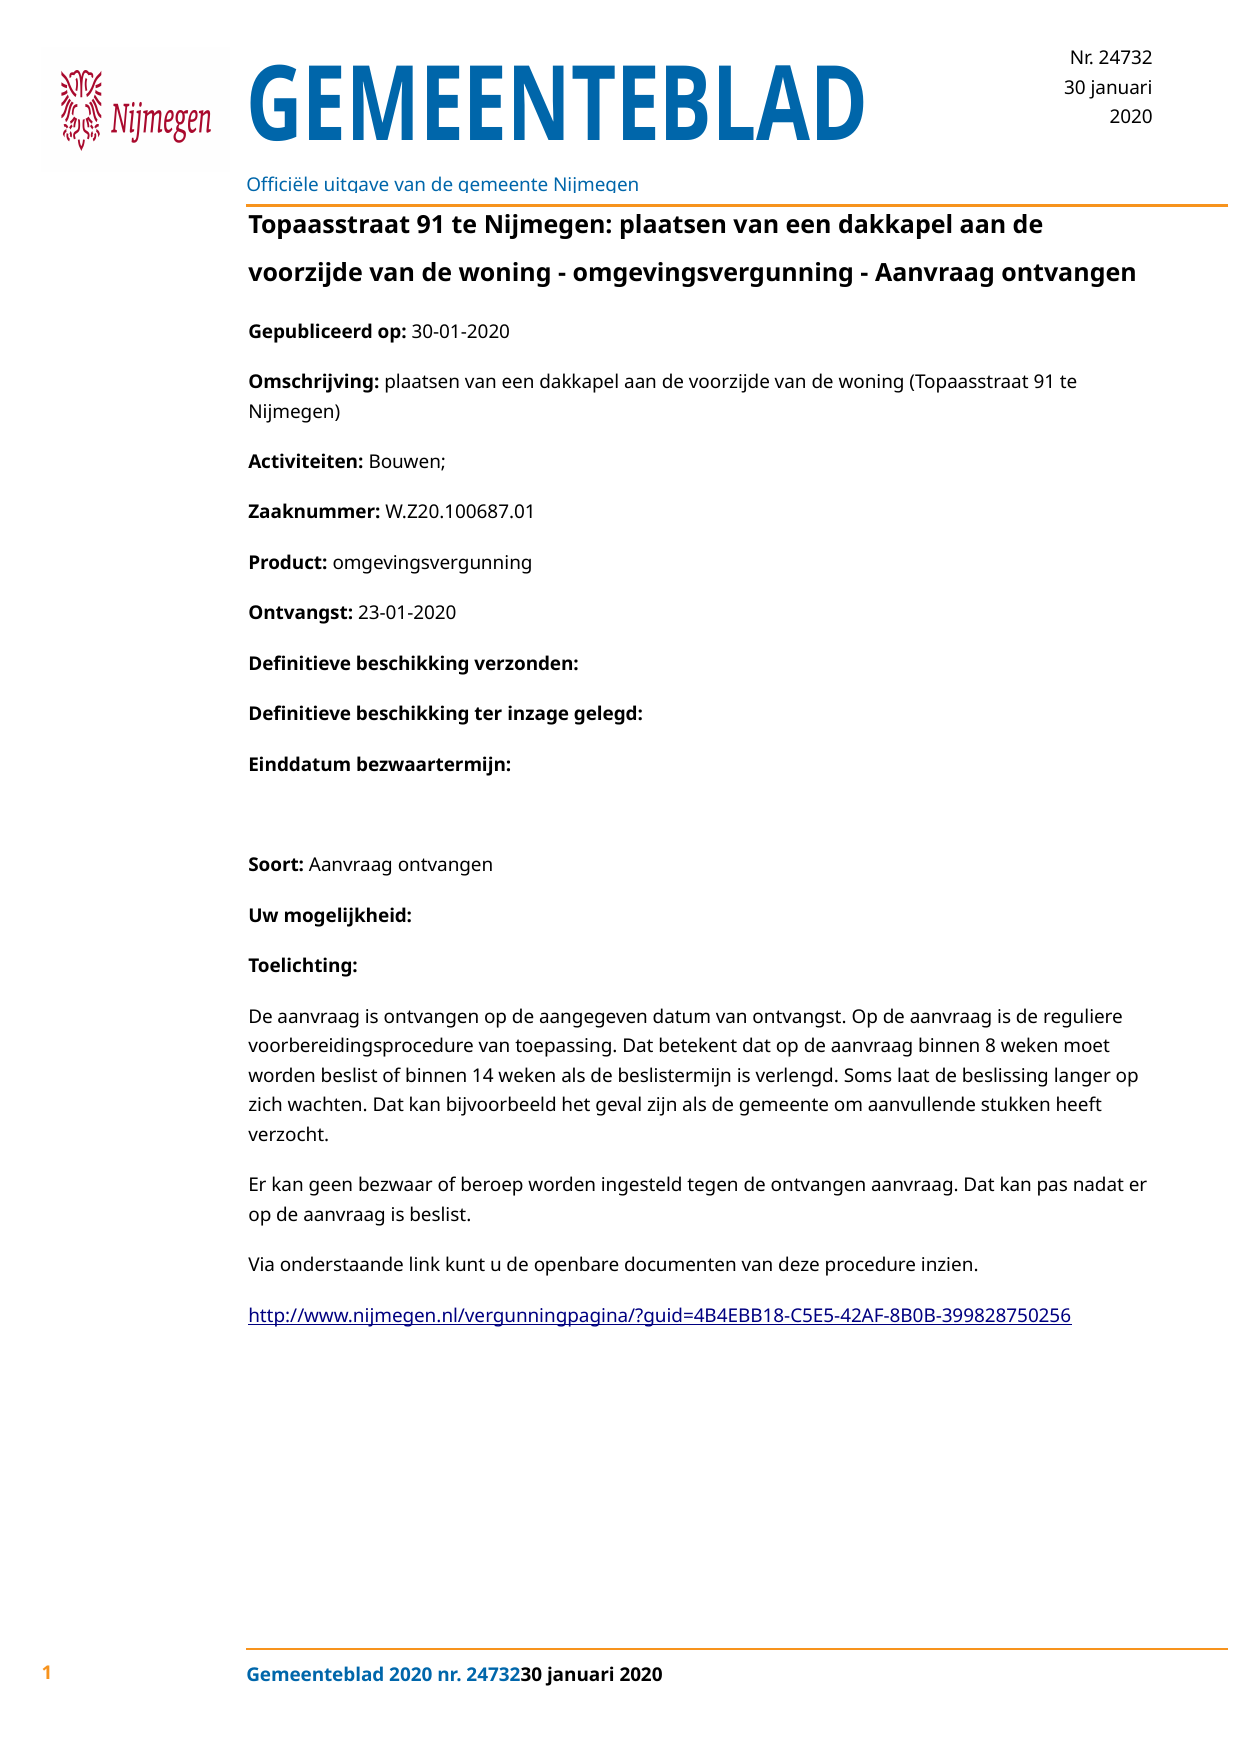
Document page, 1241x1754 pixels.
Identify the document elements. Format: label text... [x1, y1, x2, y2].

text Via onderstaande link kunt u de openbare documenten van deze procedure inzien. [248, 1252, 1152, 1277]
text Gepubliceerd op: 30-01-2020 [248, 318, 1152, 344]
text Product: omgevingsvergunning [248, 549, 1152, 575]
text Er kan geen bezwaar of beroep worden ingesteld tegen de ontvangen aanvraag. Dat kan pas nadat er op de aanvraag is beslist. [248, 1172, 1152, 1227]
text Definitieve beschikking ter inzage gelegd: [248, 700, 1152, 726]
text Uw mogelijkheid: [248, 902, 1152, 928]
text Omschrijving: plaatsen van een dakkapel aan de voorzijde van de woning (Topaasstraat 91 te Nijmegen) [248, 368, 1152, 424]
text Einddatum bezwaartermijn: [248, 751, 1152, 777]
text De aanvraag is ontvangen op de aangegeven datum van ontvangst. Op de aanvraag is de reguliere voorbereidingsprocedure van toepassing. Dat betekent dat op de aanvraag binnen 8 weken moet worden beslist of binnen 14 weken als de beslistermijn is verlengd. Soms laat de beslissing langer op zich wachten. Dat kan bijvoorbeeld het geval zijn als de gemeente om aanvullende stukken heeft verzocht. [248, 1003, 1152, 1147]
text http://www.nijmegen.nl/vergunningpagina/?guid=4B4EBB18-C5E5-42AF-8B0B-399828750256 [248, 1302, 1152, 1328]
text Toelichting: [248, 952, 1152, 978]
text Zaaknummer: W.Z20.100687.01 [248, 499, 1152, 524]
text Activiteiten: Bouwen; [248, 448, 1152, 474]
text Definitieve beschikking verzonden: [248, 650, 1152, 676]
text Soort: Aanvraag ontvangen [248, 852, 1152, 877]
text Ontvangst: 23-01-2020 [248, 599, 1152, 625]
text Topaasstraat 91 te Nijmegen: plaatsen van een dakkapel aan de voorzijde van de woning - omgevingsvergunning - Aanvraag ontvangen [248, 207, 1152, 288]
picture [41, 47, 231, 172]
